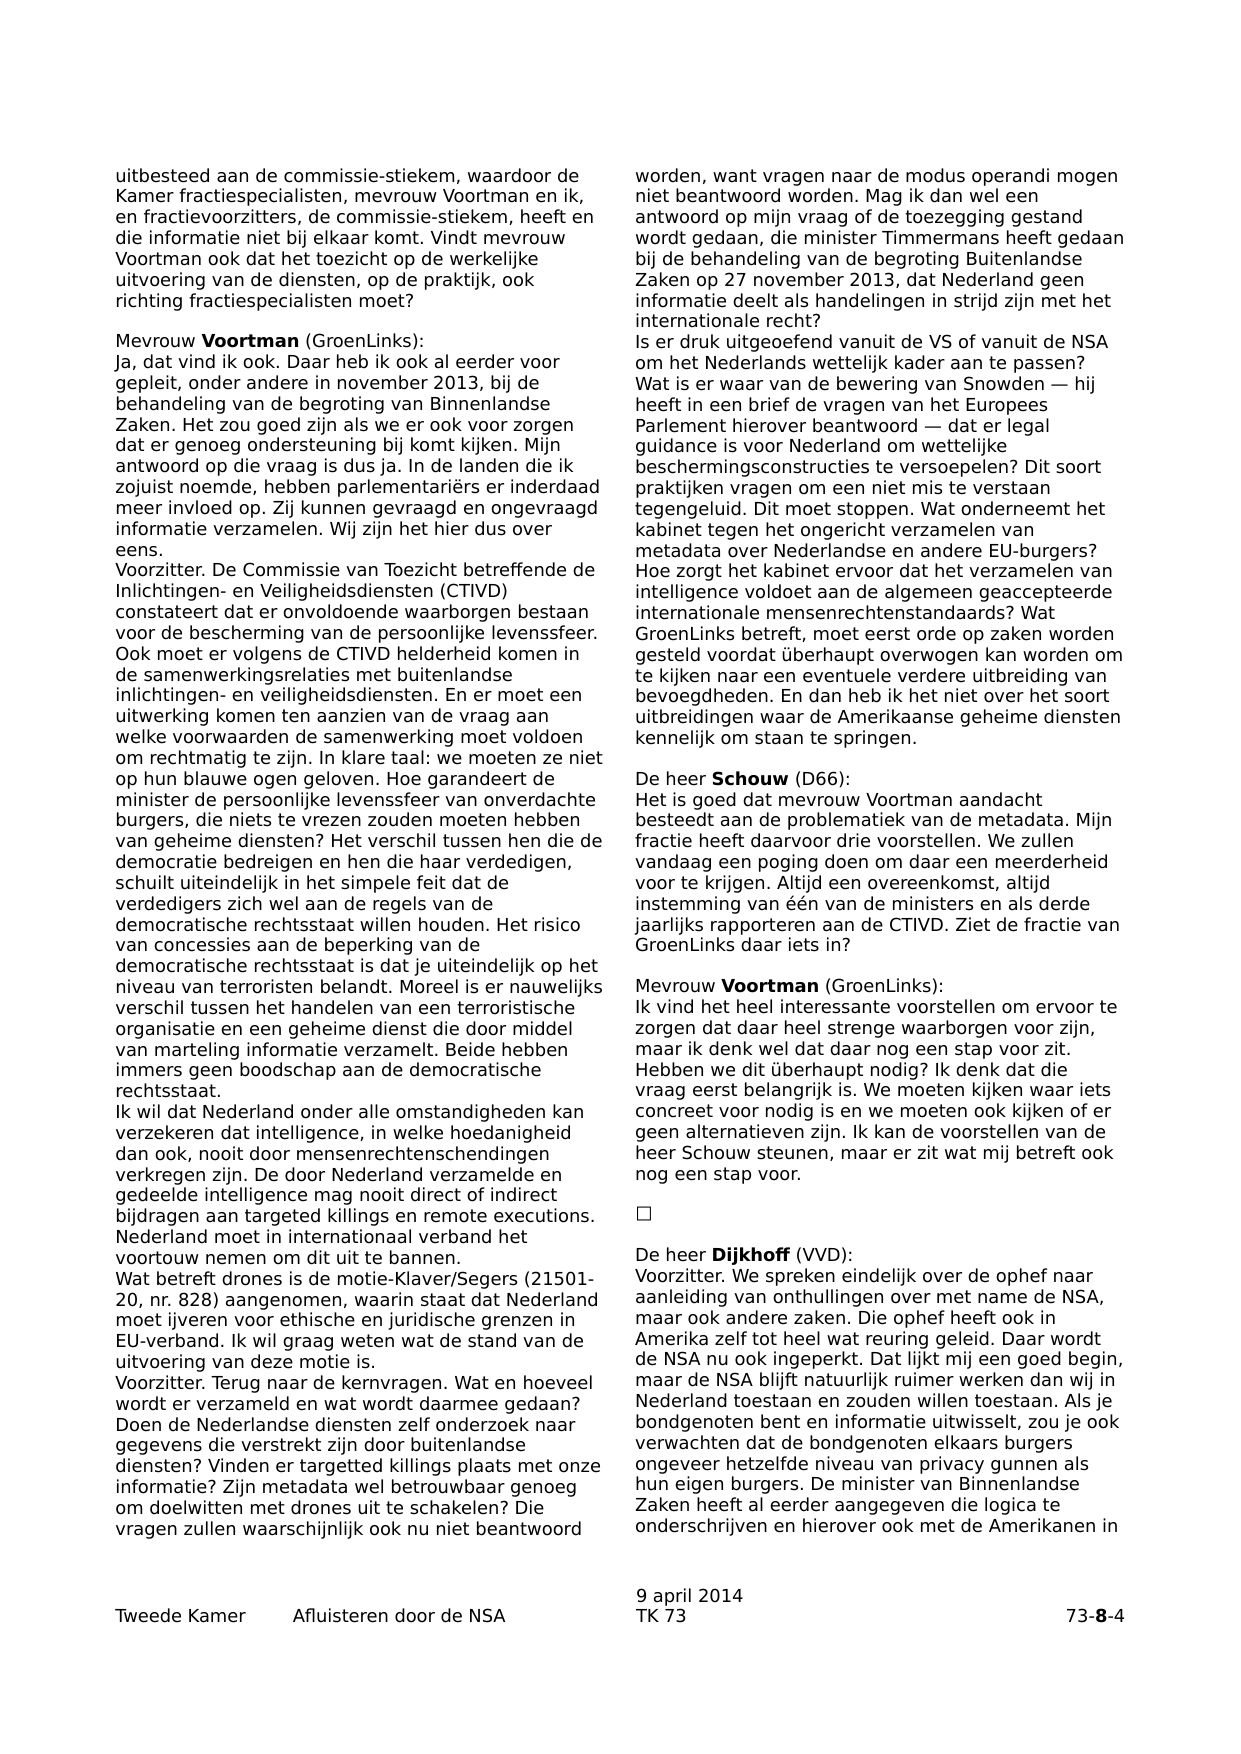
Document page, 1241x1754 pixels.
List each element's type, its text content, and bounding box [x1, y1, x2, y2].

text Voorzitter. Terug naar de kernvragen. Wat en hoeveel wordt er verzameld en wat wordt daarmee gedaan? Doen de Nederlandse diensten zelf onderzoek naar gegevens die verstrekt zijn door buitenlandse diensten? Vinden er targetted killings plaats met onze informatie? Zijn metadata wel betrouwbaar genoeg om doelwitten met drones uit te schakelen? Die vragen zullen waarschijnlijk ook nu niet beantwoord [115, 1373, 605, 1539]
text Ik vind het heel interessante voorstellen om ervoor te zorgen dat daar heel strenge waarborgen voor zijn, maar ik denk wel dat daar nog een stap voor zit. Hebben we dit überhaupt nodig? Ik denk dat die vraag eerst belangrijk is. We moeten kijken waar iets concreet voor nodig is en we moeten ook kijken of er geen alternatieven zijn. Ik kan de voorstellen van de heer Schouw steunen, maar er zit wat mij betreft ook nog een stap voor. [635, 997, 1125, 1184]
text ⬜ [635, 1204, 1125, 1225]
text Voorzitter. We spreken eindelijk over de ophef naar aanleiding van onthullingen over met name de NSA, maar ook andere zaken. Die ophef heeft ook in Amerika zelf tot heel wat reuring geleid. Daar wordt de NSA nu ook ingeperkt. Dat lijkt mij een goed begin, maar de NSA blijft natuurlijk ruimer werken dan wij in Nederland toestaan en zouden willen toestaan. Als je bondgenoten bent en informatie uitwisselt, zou je ook verwachten dat de bondgenoten elkaars burgers ongeveer hetzelfde niveau van privacy gunnen als hun eigen burgers. De minister van Binnenlandse Zaken heeft al eerder aangegeven die logica te onderschrijven en hierover ook met de Amerikanen in [635, 1266, 1125, 1537]
text De heer Dijkhoff (VVD): [635, 1245, 1125, 1266]
text Ja, dat vind ik ook. Daar heb ik ook al eerder voor gepleit, onder andere in november 2013, bij de behandeling van de begroting van Binnenlandse Zaken. Het zou goed zijn als we er ook voor zorgen dat er genoeg ondersteuning bij komt kijken. Mijn antwoord op die vraag is dus ja. In de landen die ik zojuist noemde, hebben parlementariërs er inderdaad meer invloed op. Zij kunnen gevraagd en ongevraagd informatie verzamelen. Wij zijn het hier dus over eens. [115, 352, 605, 560]
text uitbesteed aan de commissie-stiekem, waardoor de Kamer fractiespecialisten, mevrouw Voortman en ik, en fractievoorzitters, de commissie-stiekem, heeft en die informatie niet bij elkaar komt. Vindt mevrouw Voortman ook dat het toezicht op de werkelijke uitvoering van de diensten, op de praktijk, ook richting fractiespecialisten moet? [115, 165, 605, 311]
text Mevrouw Voortman (GroenLinks): [635, 976, 1125, 997]
text Mevrouw Voortman (GroenLinks): [115, 331, 605, 352]
text De heer Schouw (D66): [635, 769, 1125, 789]
text Is er druk uitgeoefend vanuit de VS of vanuit de NSA om het Nederlands wettelijk kader aan te passen? Wat is er waar van de bewering van Snowden — hij heeft in een brief de vragen van het Europees Parlement hierover beantwoord — dat er legal guidance is voor Nederland om wettelijke beschermingsconstructies te versoepelen? Dit soort praktijken vragen om een niet mis te verstaan tegengeluid. Dit moet stoppen. Wat onderneemt het kabinet tegen het ongericht verzamelen van metadata over Nederlandse en andere EU-burgers? Hoe zorgt het kabinet ervoor dat het verzamelen van intelligence voldoet aan de algemeen geaccepteerde internationale mensenrechtenstandaards? Wat GroenLinks betreft, moet eerst orde op zaken worden gesteld voordat überhaupt overwogen kan worden om te kijken naar een eventuele verdere uitbreiding van bevoegdheden. En dan heb ik het niet over het soort uitbreidingen waar de Amerikaanse geheime diensten kennelijk om staan te springen. [635, 332, 1125, 749]
text Wat betreft drones is de motie-Klaver/Segers (21501-20, nr. 828) aangenomen, waarin staat dat Nederland moet ijveren voor ethische en juridische grenzen in EU-verband. Ik wil graag weten wat de stand van de uitvoering van deze motie is. [115, 1268, 605, 1373]
text worden, want vragen naar de modus operandi mogen niet beantwoord worden. Mag ik dan wel een antwoord op mijn vraag of de toezegging gestand wordt gedaan, die minister Timmermans heeft gedaan bij de behandeling van de begroting Buitenlandse Zaken op 27 november 2013, dat Nederland geen informatie deelt als handelingen in strijd zijn met het internationale recht? [635, 165, 1125, 332]
text Ik wil dat Nederland onder alle omstandigheden kan verzekeren dat intelligence, in welke hoedanigheid dan ook, nooit door mensenrechtenschendingen verkregen zijn. De door Nederland verzamelde en gedeelde intelligence mag nooit direct of indirect bijdragen aan targeted killings en remote executions. Nederland moet in internationaal verband het voortouw nemen om dit uit te bannen. [115, 1102, 605, 1268]
text Het is goed dat mevrouw Voortman aandacht besteedt aan de problematiek van de metadata. Mijn fractie heeft daarvoor drie voorstellen. We zullen vandaag een poging doen om daar een meerderheid voor te krijgen. Altijd een overeenkomst, altijd instemming van één van de ministers en als derde jaarlijks rapporteren aan de CTIVD. Ziet de fractie van GroenLinks daar iets in? [635, 789, 1125, 956]
text Voorzitter. De Commissie van Toezicht betreffende de Inlichtingen- en Veiligheidsdiensten (CTIVD) constateert dat er onvoldoende waarborgen bestaan voor de bescherming van de persoonlijke levenssfeer. Ook moet er volgens de CTIVD helderheid komen in de samenwerkingsrelaties met buitenlandse inlichtingen- en veiligheidsdiensten. En er moet een uitwerking komen ten aanzien van de vraag aan welke voorwaarden de samenwerking moet voldoen om rechtmatig te zijn. In klare taal: we moeten ze niet op hun blauwe ogen geloven. Hoe garandeert de minister de persoonlijke levenssfeer van onverdachte burgers, die niets te vrezen zouden moeten hebben van geheime diensten? Het verschil tussen hen die de democratie bedreigen en hen die haar verdedigen, schuilt uiteindelijk in het simpele feit dat de verdedigers zich wel aan de regels van de democratische rechtsstaat willen houden. Het risico van concessies aan de beperking van de democratische rechtsstaat is dat je uiteindelijk op het niveau van terroristen belandt. Moreel is er nauwelijks verschil tussen het handelen van een terroristische organisatie en een geheime dienst die door middel van marteling informatie verzamelt. Beide hebben immers geen boodschap aan de democratische rechtsstaat. [115, 560, 605, 1102]
